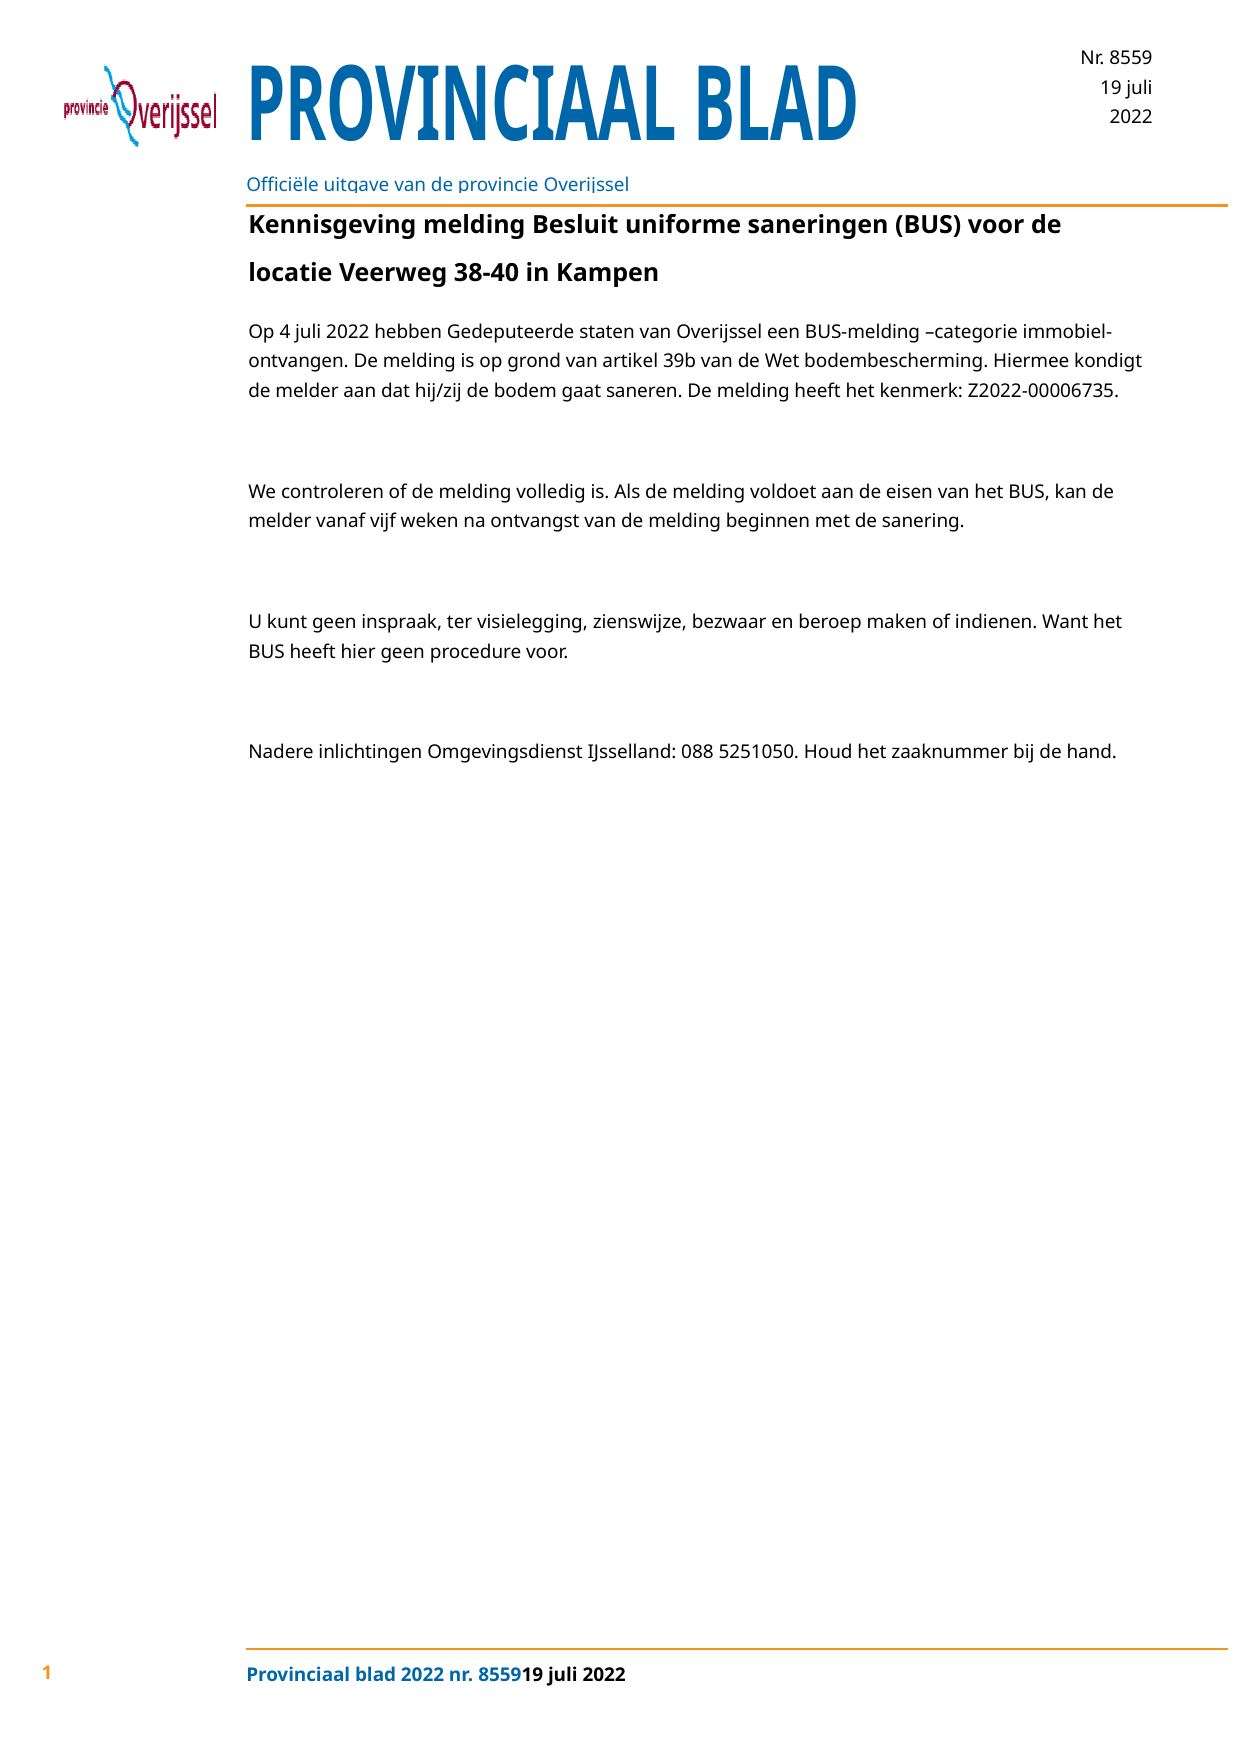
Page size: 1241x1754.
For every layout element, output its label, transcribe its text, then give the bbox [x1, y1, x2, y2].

text Nadere inlichtingen Omgevingsdienst IJsselland: 088 5251050. Houd het zaaknummer bij de hand. [248, 739, 1152, 764]
text U kunt geen inspraak, ter visielegging, zienswijze, bezwaar en beroep maken of indienen. Want het BUS heeft hier geen procedure voor. [248, 608, 1152, 664]
picture [41, 47, 231, 172]
text We controleren of de melding volledig is. Als de melding voldoet aan de eisen van het BUS, kan de melder vanaf vijf weken na ontvangst van de melding beginnen met de sanering. [248, 478, 1152, 533]
text Kennisgeving melding Besluit uniforme saneringen (BUS) voor de locatie Veerweg 38-40 in Kampen [248, 207, 1152, 288]
text Op 4 juli 2022 hebben Gedeputeerde staten van Overijssel een BUS-melding –categorie immobiel- ontvangen. De melding is op grond van artikel 39b van de Wet bodembescherming. Hiermee kondigt de melder aan dat hij/zij de bodem gaat saneren. De melding heeft het kenmerk: Z2022-00006735. [248, 318, 1152, 403]
